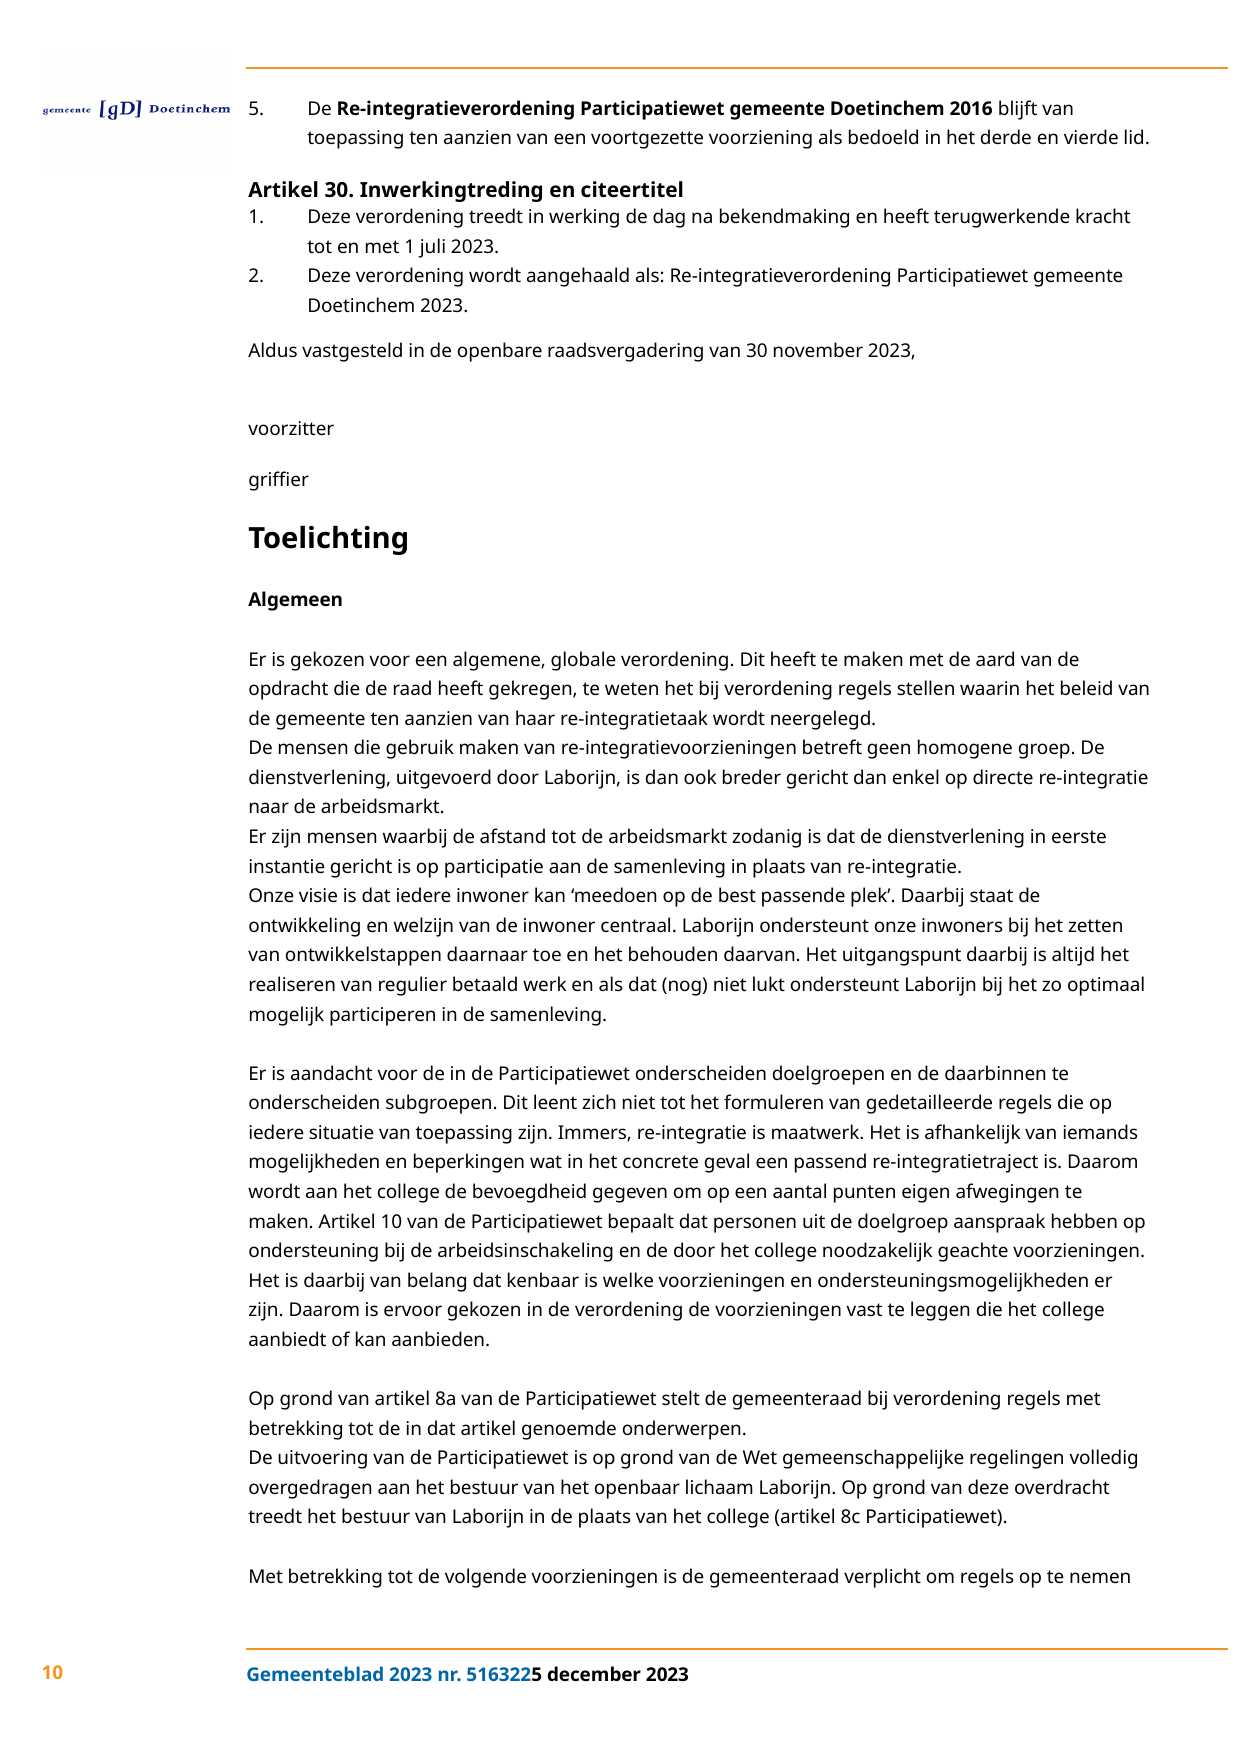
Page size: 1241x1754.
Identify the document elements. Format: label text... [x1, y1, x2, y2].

text Artikel 30. Inwerkingtreding en citeertitel [248, 175, 1152, 203]
text Er is gekozen voor een algemene, globale verordening. Dit heeft te maken met de aard van de opdracht die de raad heeft gekregen, te weten het bij verordening regels stellen waarin het beleid van de gemeente ten aanzien van haar re-integratietaak wordt neergelegd. [248, 646, 1152, 731]
text voorzitter [248, 415, 1152, 441]
text Algemeen [248, 587, 1152, 612]
list De Re-integratieverordening Participatiewet gemeente Doetinchem 2016 blijft van toepassing ten aanzien van een voortgezette voorziening als bedoeld in het derde en vierde lid. [248, 95, 1152, 150]
text De uitvoering van de Participatiewet is op grond van de Wet gemeenschappelijke regelingen volledig overgedragen aan het bestuur van het openbaar lichaam Laborijn. Op grond van deze overdracht treedt het bestuur van Laborijn in de plaats van het college (artikel 8c Participatiewet). [248, 1444, 1152, 1529]
text De mensen die gebruik maken van re-integratievoorzieningen betreft geen homogene groep. De dienstverlening, uitgevoerd door Laborijn, is dan ook breder gericht dan enkel op directe re-integratie naar de arbeidsmarkt. [248, 734, 1152, 819]
picture [41, 47, 231, 172]
text Met betrekking tot de volgende voorzieningen is de gemeenteraad verplicht om regels op te nemen [248, 1563, 1152, 1588]
text griffier [248, 466, 1152, 492]
text Er is aandacht voor de in de Participatiewet onderscheiden doelgroepen en de daarbinnen te onderscheiden subgroepen. Dit leent zich niet tot het formuleren van gedetailleerde regels die op iedere situatie van toepassing zijn. Immers, re-integratie is maatwerk. Het is afhankelijk van iemands mogelijkheden en beperkingen wat in het concrete geval een passend re-integratietraject is. Daarom wordt aan het college de bevoegdheid gegeven om op een aantal punten eigen afwegingen te maken. Artikel 10 van de Participatiewet bepaalt dat personen uit de doelgroep aanspraak hebben op ondersteuning bij de arbeidsinschakeling en de door het college noodzakelijk geachte voorzieningen. Het is daarbij van belang dat kenbaar is welke voorzieningen en ondersteuningsmogelijkheden er zijn. Daarom is ervoor gekozen in de verordening de voorzieningen vast te leggen die het college aanbiedt of kan aanbieden. [248, 1060, 1152, 1352]
list Deze verordening treedt in werking de dag na bekendmaking en heeft terugwerkende kracht tot en met 1 juli 2023. [248, 203, 1152, 258]
text Op grond van artikel 8a van de Participatiewet stelt de gemeenteraad bij verordening regels met betrekking tot de in dat artikel genoemde onderwerpen. [248, 1385, 1152, 1441]
text Onze visie is dat iedere inwoner kan ‘meedoen op de best passende plek’. Daarbij staat de ontwikkeling en welzijn van de inwoner centraal. Laborijn ondersteunt onze inwoners bij het zetten van ontwikkelstappen daarnaar toe en het behouden daarvan. Het uitgangspunt daarbij is altijd het realiseren van regulier betaald werk en als dat (nog) niet lukt ondersteunt Laborijn bij het zo optimaal mogelijk participeren in de samenleving. [248, 882, 1152, 1026]
text Er zijn mensen waarbij de afstand tot de arbeidsmarkt zodanig is dat de dienstverlening in eerste instantie gericht is op participatie aan de samenleving in plaats van re-integratie. [248, 823, 1152, 878]
text Toelichting [248, 518, 1152, 557]
text Aldus vastgesteld in de openbare raadsvergadering van 30 november 2023, [248, 338, 1152, 363]
list Deze verordening wordt aangehaald als: Re-integratieverordening Participatiewet gemeente Doetinchem 2023. [248, 262, 1152, 318]
